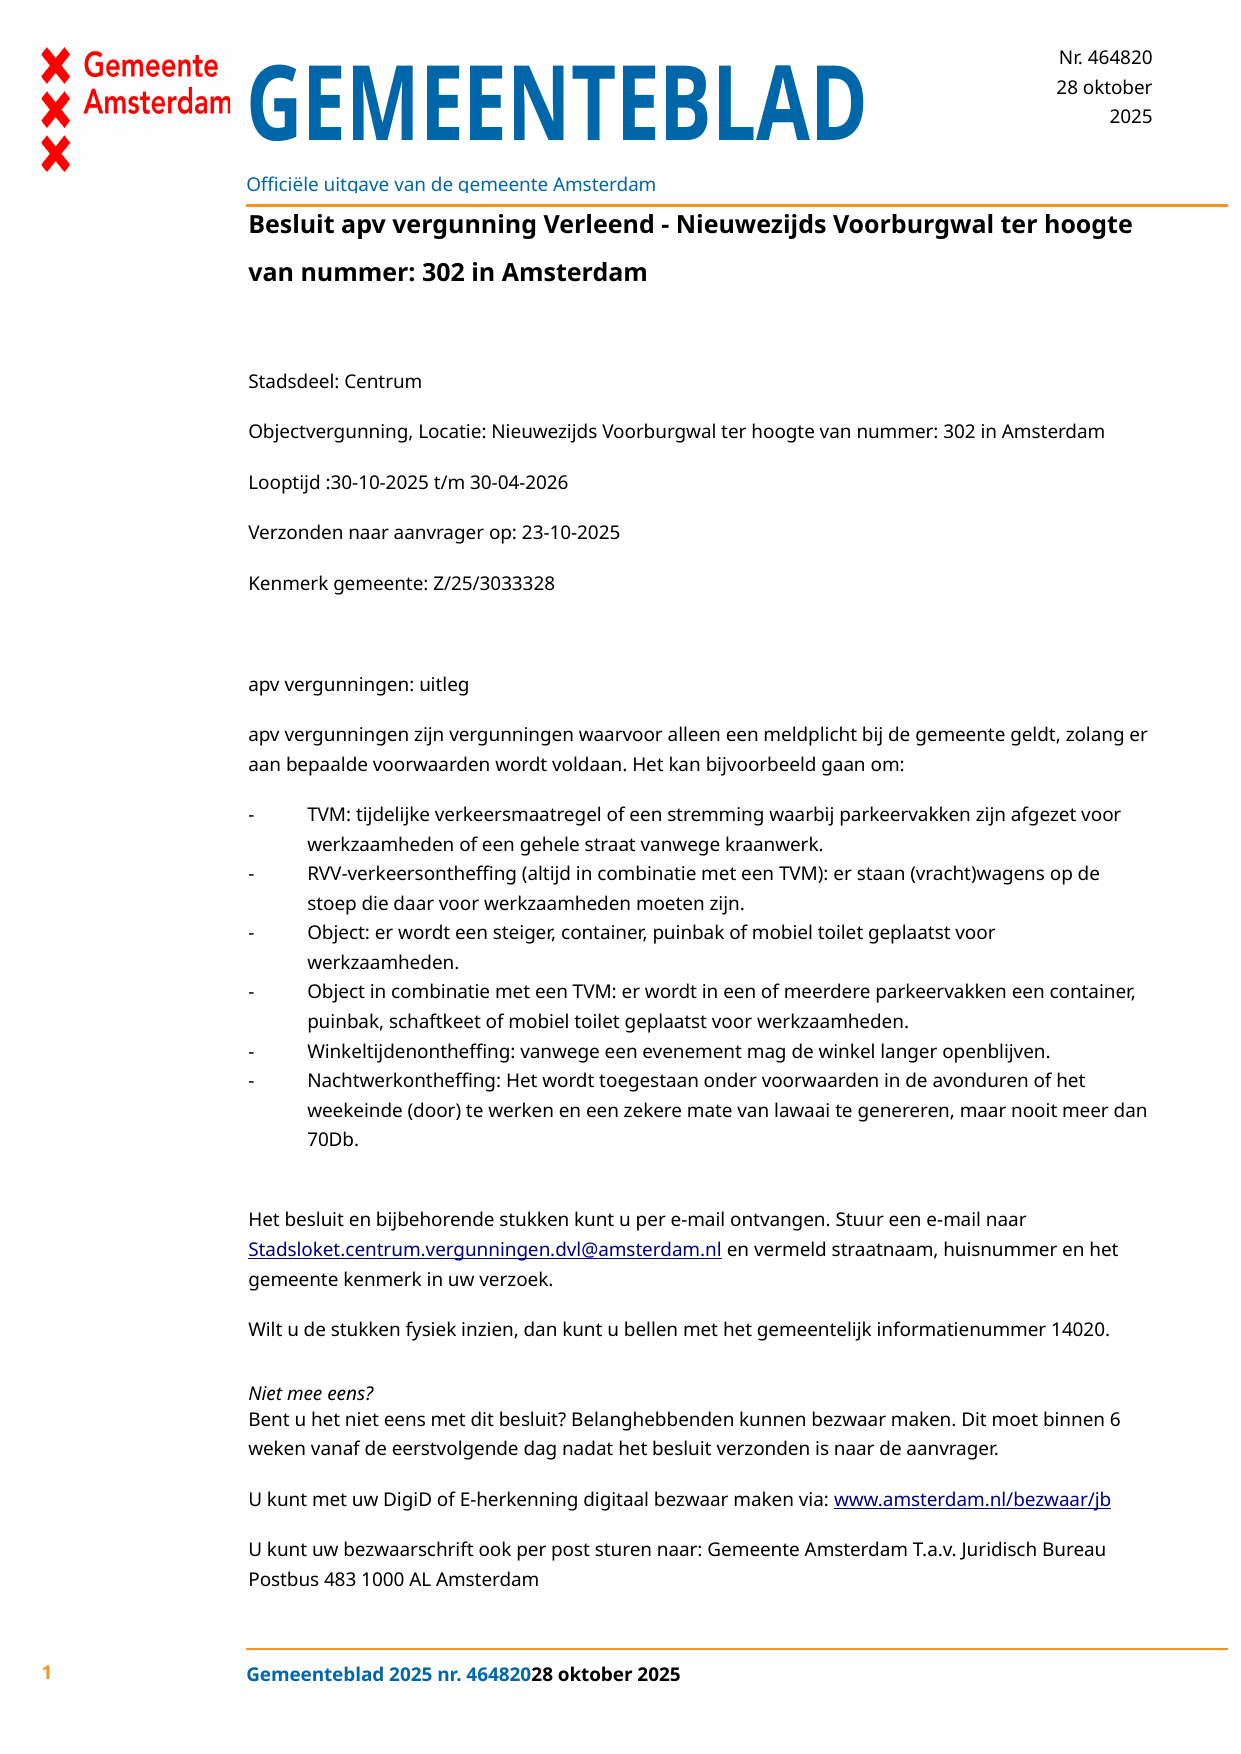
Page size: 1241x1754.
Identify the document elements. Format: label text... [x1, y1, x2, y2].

text Verzonden naar aanvrager op: 23-10-2025 [248, 519, 1152, 545]
text Objectvergunning, Locatie: Nieuwezijds Voorburgwal ter hoogte van nummer: 302 in Amsterdam [248, 419, 1152, 444]
list TVM: tijdelijke verkeersmaatregel of een stremming waarbij parkeervakken zijn afgezet voor werkzaamheden of een gehele straat vanwege kraanwerk. [248, 801, 1152, 857]
text apv vergunningen zijn vergunningen waarvoor alleen een meldplicht bij de gemeente geldt, zolang er aan bepaalde voorwaarden wordt voldaan. Het kan bijvoorbeeld gaan om: [248, 721, 1152, 777]
text Kenmerk gemeente: Z/25/3033328 [248, 570, 1152, 596]
text U kunt met uw DigiD of E-herkenning digitaal bezwaar maken via: www.amsterdam.nl/bezwaar/jb [248, 1486, 1152, 1512]
text Het besluit en bijbehorende stukken kunt u per e-mail ontvangen. Stuur een e-mail naar Stadsloket.centrum.vergunningen.dvl@amsterdam.nl en vermeld straatnaam, huisnummer en het gemeente kenmerk in uw verzoek. [248, 1207, 1152, 1292]
text U kunt uw bezwaarschrift ook per post sturen naar: Gemeente Amsterdam T.a.v. Juridisch Bureau Postbus 483 1000 AL Amsterdam [248, 1536, 1152, 1592]
picture [41, 47, 231, 172]
text apv vergunningen: uitleg [248, 671, 1152, 697]
text Niet mee eens? [248, 1380, 1152, 1406]
text Looptijd :30-10-2025 t/m 30-04-2026 [248, 469, 1152, 495]
list RVV-verkeersontheffing (altijd in combinatie met een TVM): er staan (vracht)wagens op de stoep die daar voor werkzaamheden moeten zijn. [248, 860, 1152, 916]
text Bent u het niet eens met dit besluit? Belanghebbenden kunnen bezwaar maken. Dit moet binnen 6 weken vanaf de eerstvolgende dag nadat het besluit verzonden is naar de aanvrager. [248, 1406, 1152, 1461]
list Winkeltijdenontheffing: vanwege een evenement mag de winkel langer openblijven. [248, 1038, 1152, 1064]
text Stadsdeel: Centrum [248, 368, 1152, 394]
text Besluit apv vergunning Verleend - Nieuwezijds Voorburgwal ter hoogte van nummer: 302 in Amsterdam [248, 207, 1152, 288]
text Wilt u de stukken fysiek inzien, dan kunt u bellen met het gemeentelijk informatienummer 14020. [248, 1316, 1152, 1342]
list Object: er wordt een steiger, container, puinbak of mobiel toilet geplaatst voor werkzaamheden. [248, 919, 1152, 975]
list Object in combinatie met een TVM: er wordt in een of meerdere parkeervakken een container, puinbak, schaftkeet of mobiel toilet geplaatst voor werkzaamheden. [248, 979, 1152, 1034]
list Nachtwerkontheffing: Het wordt toegestaan onder voorwaarden in de avonduren of het weekeinde (door) te werken en een zekere mate van lawaai te genereren, maar nooit meer dan 70Db. [248, 1067, 1152, 1152]
